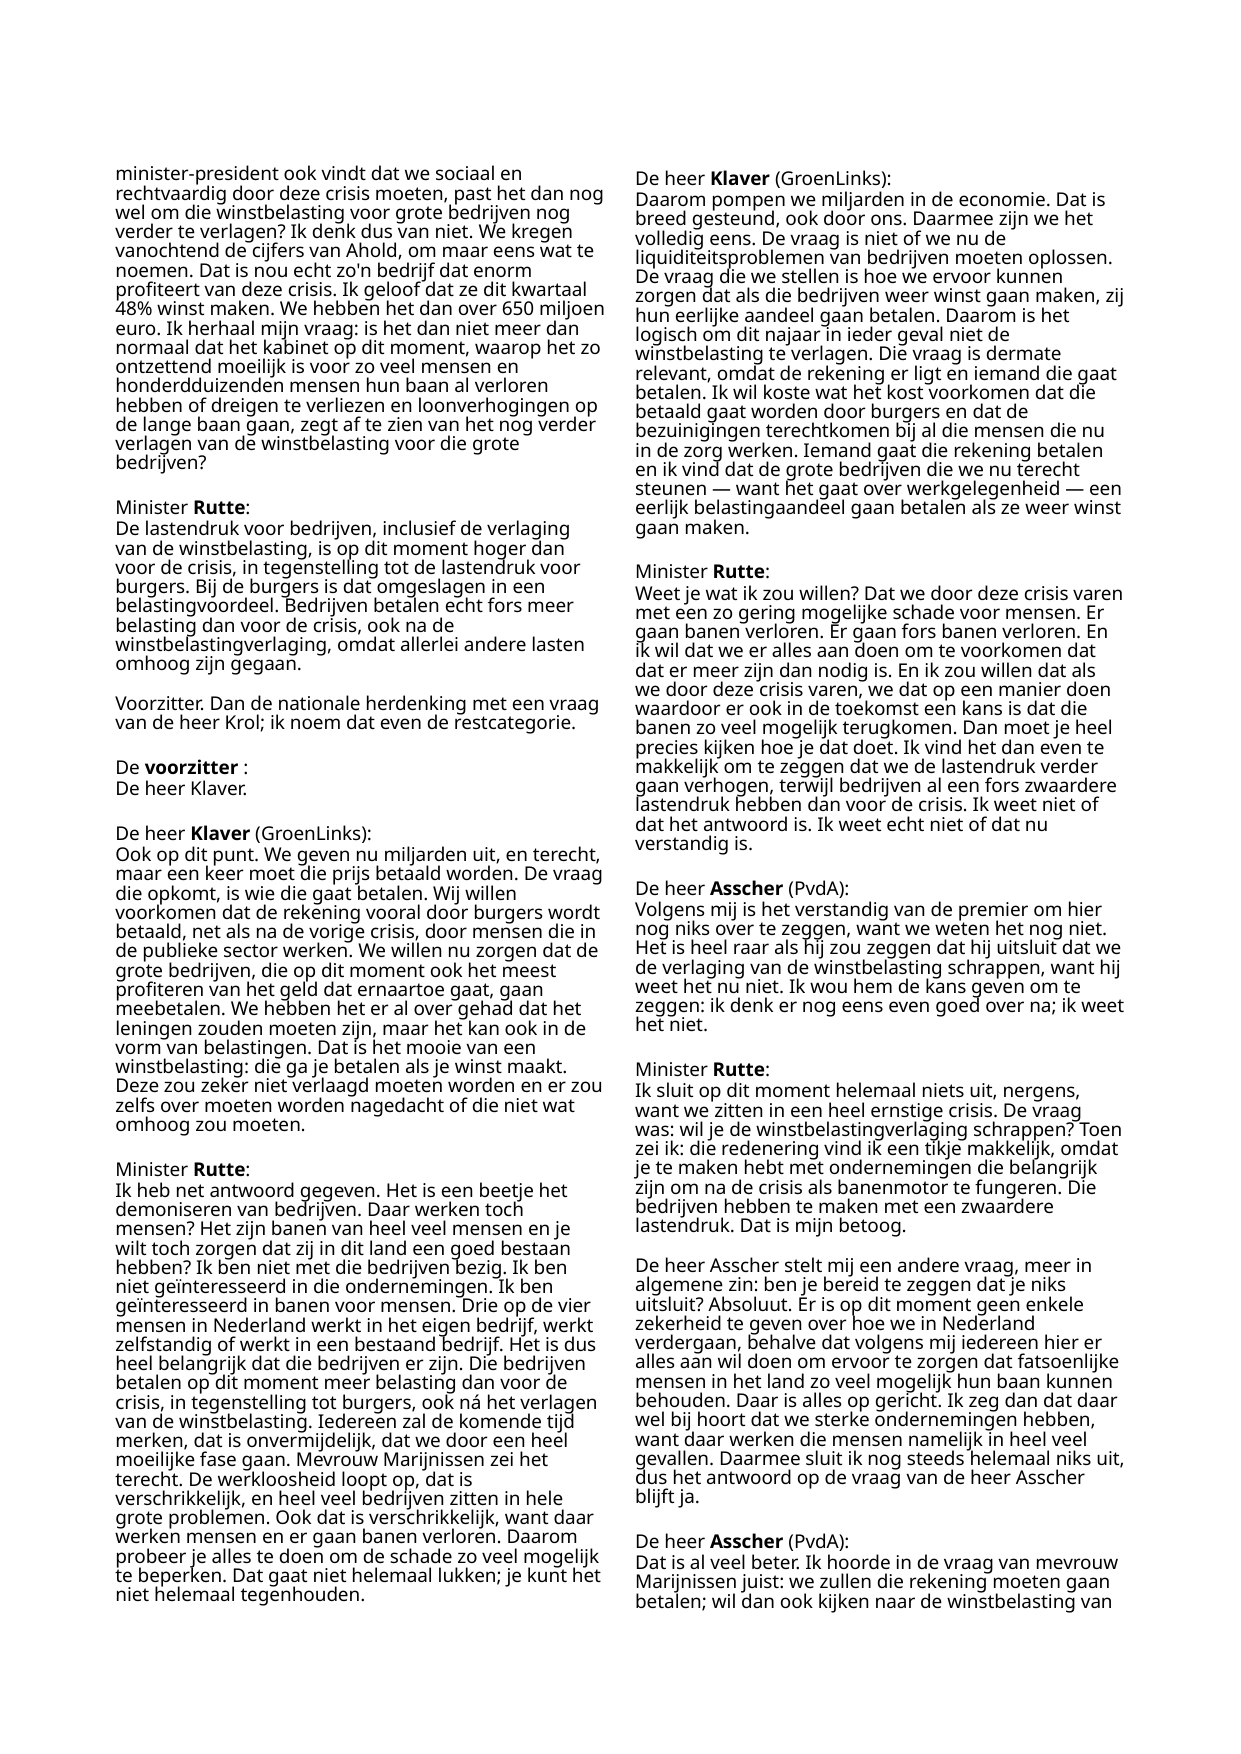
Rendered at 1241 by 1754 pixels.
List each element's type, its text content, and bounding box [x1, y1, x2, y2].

text De lastendruk voor bedrijven, inclusief de verlaging van de winstbelasting, is op dit moment hoger dan voor de crisis, in tegenstelling tot de lastendruk voor burgers. Bij de burgers is dat omgeslagen in een belastingvoordeel. Bedrijven betalen echt fors meer belasting dan voor de crisis, ook na de winstbelastingverlaging, omdat allerlei andere lasten omhoog zijn gegaan. [115, 520, 605, 674]
text De heer Asscher (PvdA): [635, 875, 1125, 901]
text De heer Asscher stelt mij een andere vraag, meer in algemene zin: ben je bereid te zeggen dat je niks uitsluit? Absoluut. Er is op dit moment geen enkele zekerheid te geven over hoe we in Nederland verdergaan, behalve dat volgens mij iedereen hier er alles aan wil doen om ervoor te zorgen dat fatsoenlijke mensen in het land zo veel mogelijk hun baan kunnen behouden. Daar is alles op gericht. Ik zeg dan dat daar wel bij hoort dat we sterke ondernemingen hebben, want daar werken die mensen namelijk in heel veel gevallen. Daarmee sluit ik nog steeds helemaal niks uit, dus het antwoord op de vraag van de heer Asscher blijft ja. [635, 1257, 1125, 1508]
text Minister Rutte: [635, 559, 1125, 584]
text Dat is al veel beter. Ik hoorde in de vraag van mevrouw Marijnissen juist: we zullen die rekening moeten gaan betalen; wil dan ook kijken naar de winstbelasting van [635, 1554, 1125, 1612]
text De heer Klaver. [115, 780, 605, 799]
text Volgens mij is het verstandig van de premier om hier nog niks over te zeggen, want we weten het nog niet. Het is heel raar als hij zou zeggen dat hij uitsluit dat we de verlaging van de winstbelasting schrappen, want hij weet het nu niet. Ik wou hem de kans geven om te zeggen: ik denk er nog eens even goed over na; ik weet het niet. [635, 901, 1125, 1036]
text minister-president ook vindt dat we sociaal en rechtvaardig door deze crisis moeten, past het dan nog wel om die winstbelasting voor grote bedrijven nog verder te verlagen? Ik denk dus van niet. We kregen vanochtend de cijfers van Ahold, om maar eens wat te noemen. Dat is nou echt zo'n bedrijf dat enorm profiteert van deze crisis. Ik geloof dat ze dit kwartaal 48% winst maken. We hebben het dan over 650 miljoen euro. Ik herhaal mijn vraag: is het dan niet meer dan normaal dat het kabinet op dit moment, waarop het zo ontzettend moeilijk is voor zo veel mensen en honderdduizenden mensen hun baan al verloren hebben of dreigen te verliezen en loonverhogingen op de lange baan gaan, zegt af te zien van het nog verder verlagen van de winstbelasting voor die grote bedrijven? [115, 165, 605, 474]
text Ik sluit op dit moment helemaal niets uit, nergens, want we zitten in een heel ernstige crisis. De vraag was: wil je de winstbelastingverlaging schrappen? Toen zei ik: die redenering vind ik een tikje makkelijk, omdat je te maken hebt met ondernemingen die belangrijk zijn om na de crisis als banenmotor te fungeren. Die bedrijven hebben te maken met een zwaardere lastendruk. Dat is mijn betoog. [635, 1082, 1125, 1236]
text Ik heb net antwoord gegeven. Het is een beetje het demoniseren van bedrijven. Daar werken toch mensen? Het zijn banen van heel veel mensen en je wilt toch zorgen dat zij in dit land een goed bestaan hebben? Ik ben niet met die bedrijven bezig. Ik ben niet geïnteresseerd in die ondernemingen. Ik ben geïnteresseerd in banen voor mensen. Drie op de vier mensen in Nederland werkt in het eigen bedrijf, werkt zelfstandig of werkt in een bestaand bedrijf. Het is dus heel belangrijk dat die bedrijven er zijn. Die bedrijven betalen op dit moment meer belasting dan voor de crisis, in tegenstelling tot burgers, ook ná het verlagen van de winstbelasting. Iedereen zal de komende tijd merken, dat is onvermijdelijk, dat we door een heel moeilijke fase gaan. Mevrouw Marijnissen zei het terecht. De werkloosheid loopt op, dat is verschrikkelijk, en heel veel bedrijven zitten in hele grote problemen. Ook dat is verschrikkelijk, want daar werken mensen en er gaan banen verloren. Daarom probeer je alles te doen om de schade zo veel mogelijk te beperken. Dat gaat niet helemaal lukken; je kunt het niet helemaal tegenhouden. [115, 1182, 605, 1606]
text Voorzitter. Dan de nationale herdenking met een vraag van de heer Krol; ik noem dat even de restcategorie. [115, 695, 605, 734]
text De voorzitter : [115, 754, 605, 780]
text Weet je wat ik zou willen? Dat we door deze crisis varen met een zo gering mogelijke schade voor mensen. Er gaan banen verloren. Er gaan fors banen verloren. En ik wil dat we er alles aan doen om te voorkomen dat dat er meer zijn dan nodig is. En ik zou willen dat als we door deze crisis varen, we dat op een manier doen waardoor er ook in de toekomst een kans is dat die banen zo veel mogelijk terugkomen. Dan moet je heel precies kijken hoe je dat doet. Ik vind het dan even te makkelijk om te zeggen dat we de lastendruk verder gaan verhogen, terwijl bedrijven al een fors zwaardere lastendruk hebben dan voor de crisis. Ik weet niet of dat het antwoord is. Ik weet echt niet of dat nu verstandig is. [635, 584, 1125, 854]
text Minister Rutte: [115, 494, 605, 520]
text De heer Klaver (GroenLinks): [635, 165, 1125, 191]
text De heer Asscher (PvdA): [635, 1528, 1125, 1554]
text Ook op dit punt. We geven nu miljarden uit, en terecht, maar een keer moet die prijs betaald worden. De vraag die opkomt, is wie die gaat betalen. Wij willen voorkomen dat de rekening vooral door burgers wordt betaald, net als na de vorige crisis, door mensen die in de publieke sector werken. We willen nu zorgen dat de grote bedrijven, die op dit moment ook het meest profiteren van het geld dat ernaartoe gaat, gaan meebetalen. We hebben het er al over gehad dat het leningen zouden moeten zijn, maar het kan ook in de vorm van belastingen. Dat is het mooie van een winstbelasting: die ga je betalen als je winst maakt. Deze zou zeker niet verlaagd moeten worden en er zou zelfs over moeten worden nagedacht of die niet wat omhoog zou moeten. [115, 846, 605, 1135]
text Minister Rutte: [115, 1156, 605, 1182]
text De heer Klaver (GroenLinks): [115, 820, 605, 846]
text Minister Rutte: [635, 1057, 1125, 1082]
text Daarom pompen we miljarden in de economie. Dat is breed gesteund, ook door ons. Daarmee zijn we het volledig eens. De vraag is niet of we nu de liquiditeitsproblemen van bedrijven moeten oplossen. De vraag die we stellen is hoe we ervoor kunnen zorgen dat als die bedrijven weer winst gaan maken, zij hun eerlijke aandeel gaan betalen. Daarom is het logisch om dit najaar in ieder geval niet de winstbelasting te verlagen. Die vraag is dermate relevant, omdat de rekening er ligt en iemand die gaat betalen. Ik wil koste wat het kost voorkomen dat die betaald gaat worden door burgers en dat de bezuinigingen terechtkomen bij al die mensen die nu in de zorg werken. Iemand gaat die rekening betalen en ik vind dat de grote bedrijven die we nu terecht steunen — want het gaat over werkgelegenheid — een eerlijk belastingaandeel gaan betalen als ze weer winst gaan maken. [635, 191, 1125, 538]
